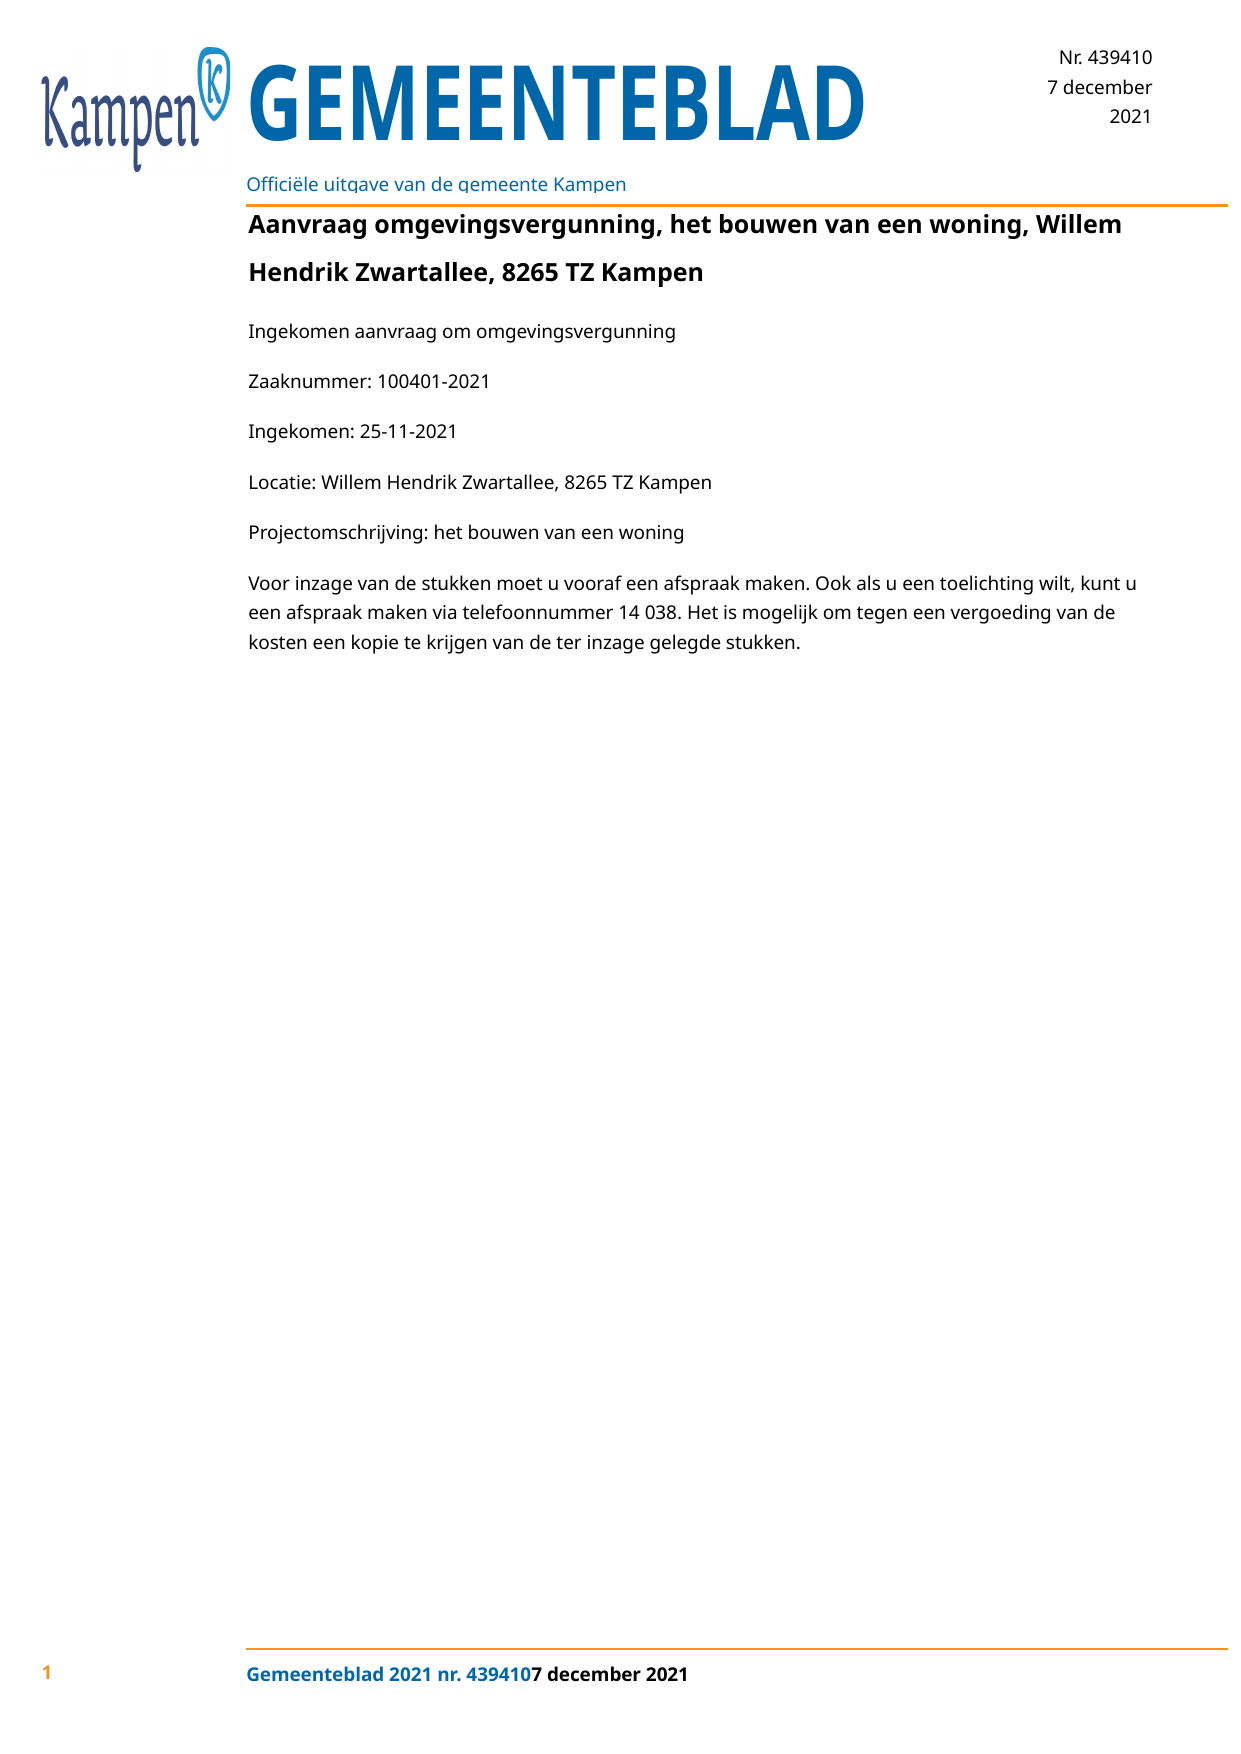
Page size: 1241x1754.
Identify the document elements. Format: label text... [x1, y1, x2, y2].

text Voor inzage van de stukken moet u vooraf een afspraak maken. Ook als u een toelichting wilt, kunt u een afspraak maken via telefoonnummer 14 038. Het is mogelijk om tegen een vergoeding van de kosten een kopie te krijgen van de ter inzage gelegde stukken. [248, 570, 1152, 655]
text Projectomschrijving: het bouwen van een woning [248, 519, 1152, 545]
text Ingekomen: 25-11-2021 [248, 419, 1152, 444]
text Locatie: Willem Hendrik Zwartallee, 8265 TZ Kampen [248, 469, 1152, 495]
text Aanvraag omgevingsvergunning, het bouwen van een woning, Willem Hendrik Zwartallee, 8265 TZ Kampen [248, 207, 1152, 288]
picture [41, 47, 231, 172]
text Zaaknummer: 100401-2021 [248, 368, 1152, 394]
text Ingekomen aanvraag om omgevingsvergunning [248, 318, 1152, 344]
